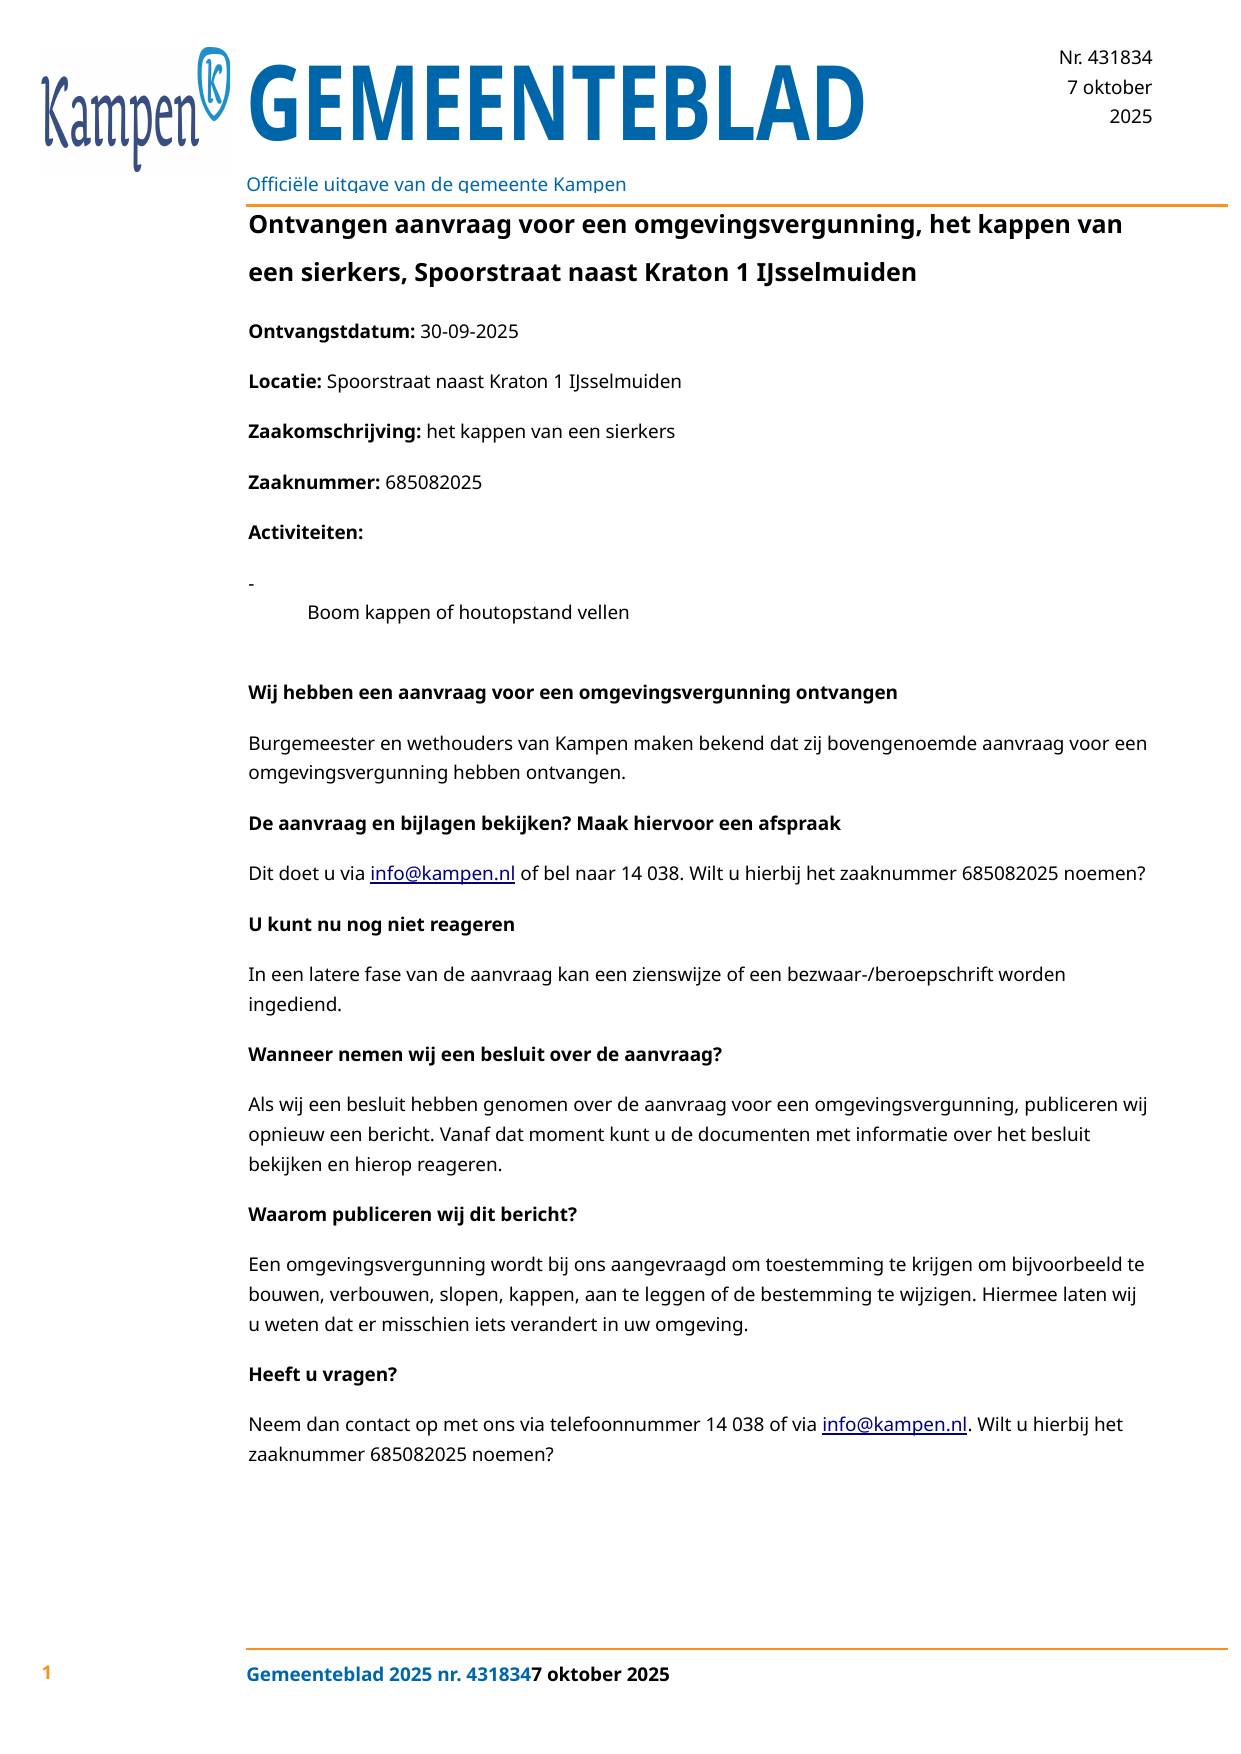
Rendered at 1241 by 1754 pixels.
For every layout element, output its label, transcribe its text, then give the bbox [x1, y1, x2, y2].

text Wij hebben een aanvraag voor een omgevingsvergunning ontvangen [248, 679, 1152, 705]
text U kunt nu nog niet reageren [248, 911, 1152, 937]
text In een latere fase van de aanvraag kan een zienswijze of een bezwaar-/beroepschrift worden ingediend. [248, 961, 1152, 1017]
text Zaakomschrijving: het kappen van een sierkers [248, 419, 1152, 444]
text Als wij een besluit hebben genomen over de aanvraag voor een omgevingsvergunning, publiceren wij opnieuw een bericht. Vanaf dat moment kunt u de documenten met informatie over het besluit bekijken en hierop reageren. [248, 1092, 1152, 1177]
text Waarom publiceren wij dit bericht? [248, 1201, 1152, 1227]
text Neem dan contact op met ons via telefoonnummer 14 038 of via info@kampen.nl. Wilt u hierbij het zaaknummer 685082025 noemen? [248, 1412, 1152, 1467]
text Ontvangen aanvraag voor een omgevingsvergunning, het kappen van een sierkers, Spoorstraat naast Kraton 1 IJsselmuiden [248, 207, 1152, 288]
text Wanneer nemen wij een besluit over de aanvraag? [248, 1041, 1152, 1067]
text Locatie: Spoorstraat naast Kraton 1 IJsselmuiden [248, 368, 1152, 394]
text De aanvraag en bijlagen bekijken? Maak hiervoor een afspraak [248, 810, 1152, 836]
text Heeft u vragen? [248, 1361, 1152, 1387]
list Boom kappen of houtopstand vellen [248, 599, 1152, 625]
text Burgemeester en wethouders van Kampen maken bekend dat zij bovengenoemde aanvraag voor een omgevingsvergunning hebben ontvangen. [248, 730, 1152, 785]
text Een omgevingsvergunning wordt bij ons aangevraagd om toestemming te krijgen om bijvoorbeeld te bouwen, verbouwen, slopen, kappen, aan te leggen of de bestemming te wijzigen. Hiermee laten wij u weten dat er misschien iets verandert in uw omgeving. [248, 1252, 1152, 1337]
text Activiteiten: [248, 519, 1152, 545]
text Dit doet u via info@kampen.nl of bel naar 14 038. Wilt u hierbij het zaaknummer 685082025 noemen? [248, 860, 1152, 886]
text Ontvangstdatum: 30-09-2025 [248, 318, 1152, 344]
text Zaaknummer: 685082025 [248, 469, 1152, 495]
picture [41, 47, 231, 172]
